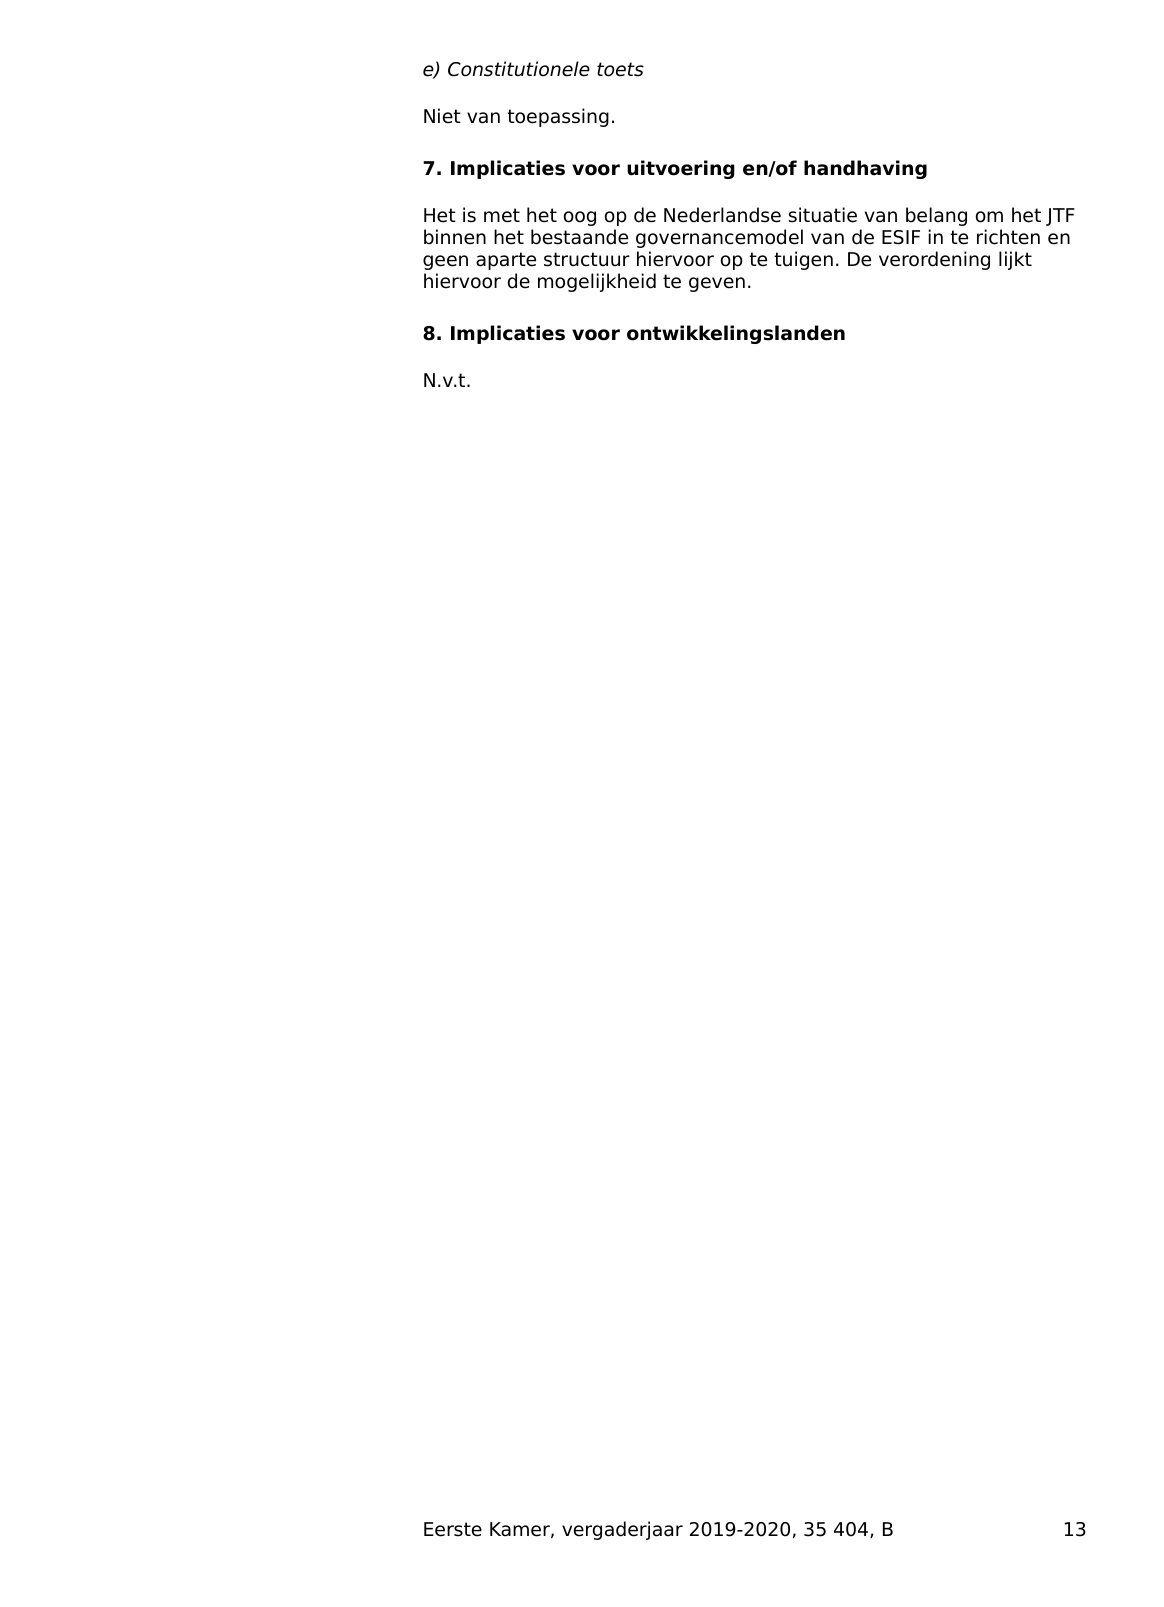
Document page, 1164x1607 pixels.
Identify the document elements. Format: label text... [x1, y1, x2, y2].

subtitle 7. Implicaties voor uitvoering en/of handhaving [422, 158, 1087, 180]
subtitle e) Constitutionele toets [422, 59, 1087, 81]
text N.v.t. [422, 370, 1087, 392]
text Het is met het oog op de Nederlandse situatie van belang om het JTF binnen het bestaande governancemodel van de ESIF in te richten en geen aparte structuur hiervoor op te tuigen. De verordening lijkt hiervoor de mogelijkheid te geven. [422, 205, 1087, 293]
text Niet van toepassing. [422, 106, 1087, 128]
subtitle 8. Implicaties voor ontwikkelingslanden [422, 323, 1087, 345]
